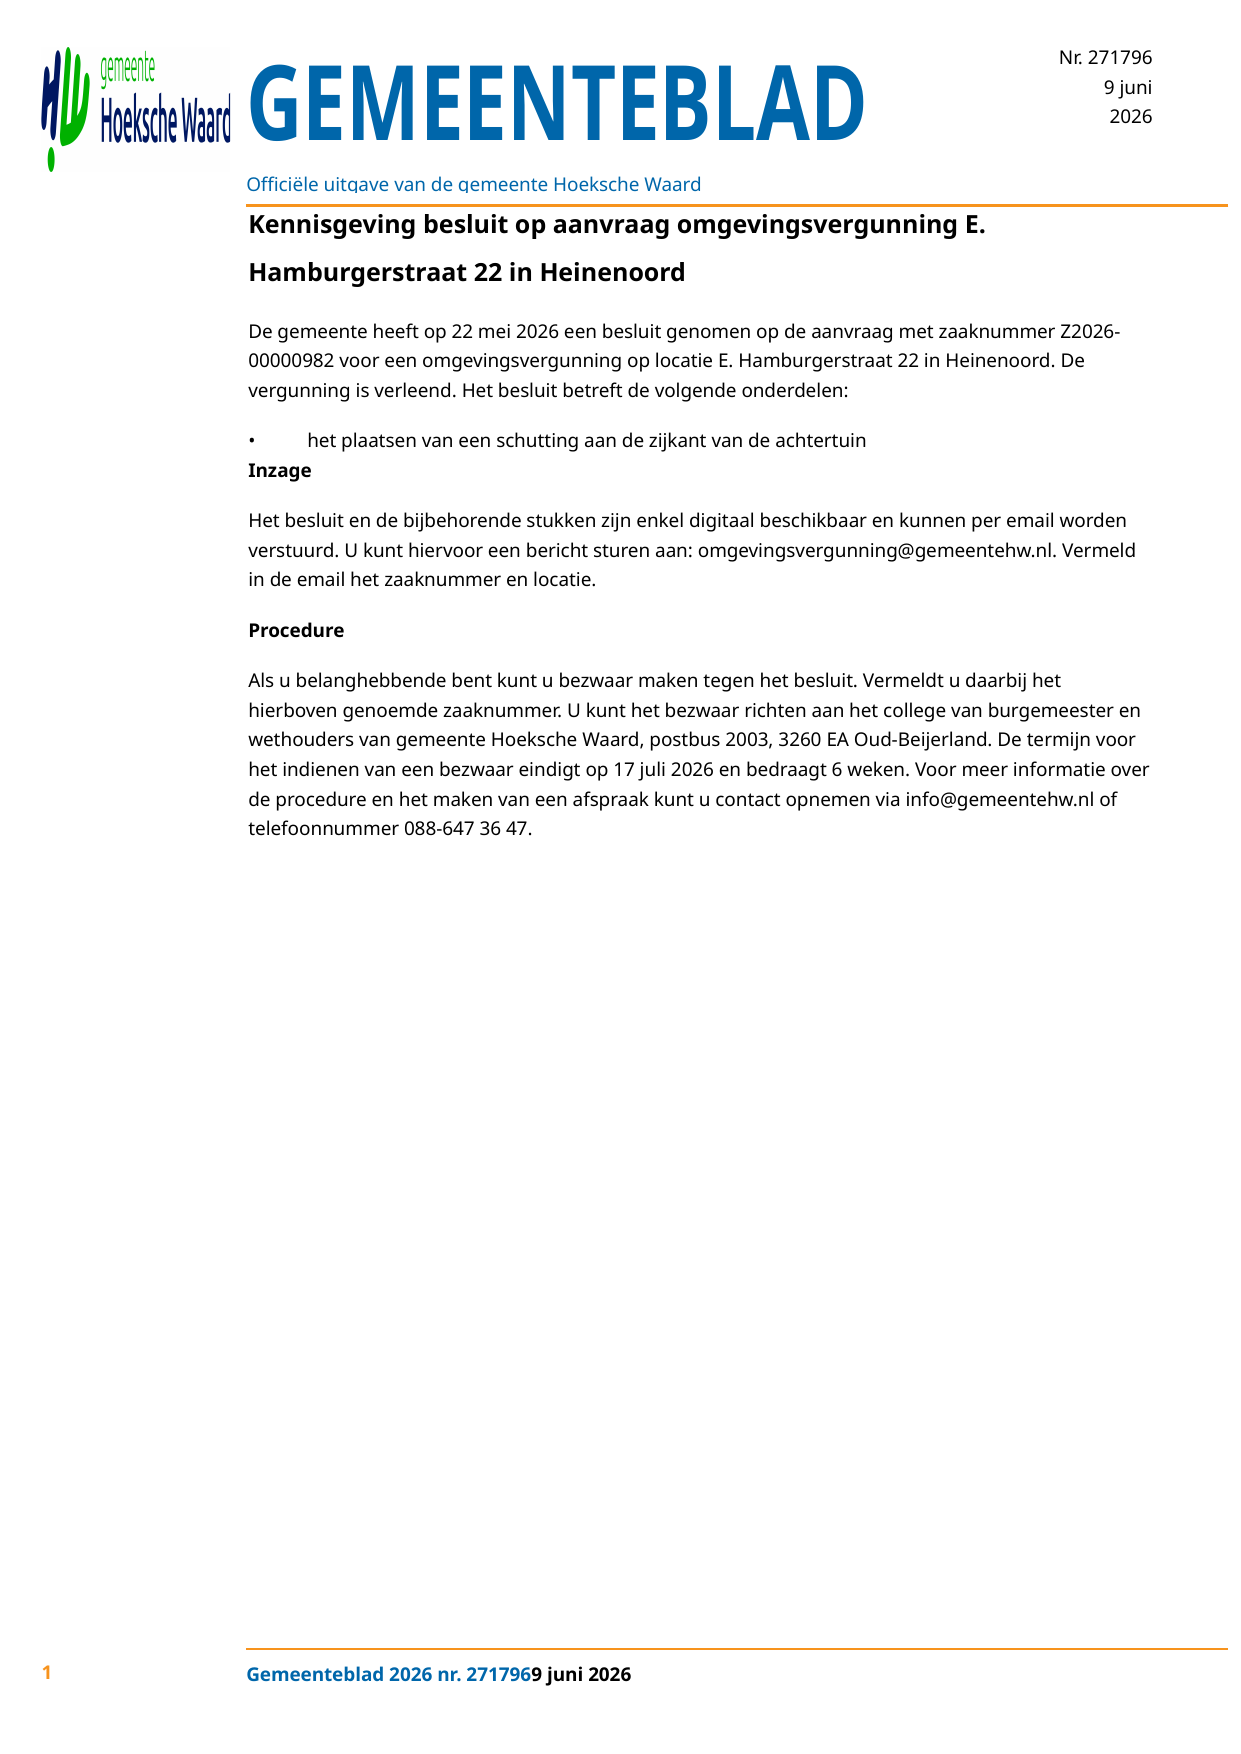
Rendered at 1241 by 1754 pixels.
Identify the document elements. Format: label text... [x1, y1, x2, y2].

text Het besluit en de bijbehorende stukken zijn enkel digitaal beschikbaar en kunnen per email worden verstuurd. U kunt hiervoor een bericht sturen aan: omgevingsvergunning@gemeentehw.nl. Vermeld in de email het zaaknummer en locatie. [248, 507, 1152, 592]
list het plaatsen van een schutting aan de zijkant van de achtertuin [248, 427, 1152, 453]
text Procedure [248, 617, 1152, 643]
text Inzage [248, 457, 1152, 483]
picture [41, 47, 231, 172]
text De gemeente heeft op 22 mei 2026 een besluit genomen op de aanvraag met zaaknummer Z2026-00000982 voor een omgevingsvergunning op locatie E. Hamburgerstraat 22 in Heinenoord. De vergunning is verleend. Het besluit betreft de volgende onderdelen: [248, 318, 1152, 403]
text Kennisgeving besluit op aanvraag omgevingsvergunning E. Hamburgerstraat 22 in Heinenoord [248, 207, 1152, 288]
text Als u belanghebbende bent kunt u bezwaar maken tegen het besluit. Vermeldt u daarbij het hierboven genoemde zaaknummer. U kunt het bezwaar richten aan het college van burgemeester en wethouders van gemeente Hoeksche Waard, postbus 2003, 3260 EA Oud-Beijerland. De termijn voor het indienen van een bezwaar eindigt op 17 juli 2026 en bedraagt 6 weken. Voor meer informatie over de procedure en het maken van een afspraak kunt u contact opnemen via info@gemeentehw.nl of telefoonnummer 088-647 36 47. [248, 667, 1152, 841]
